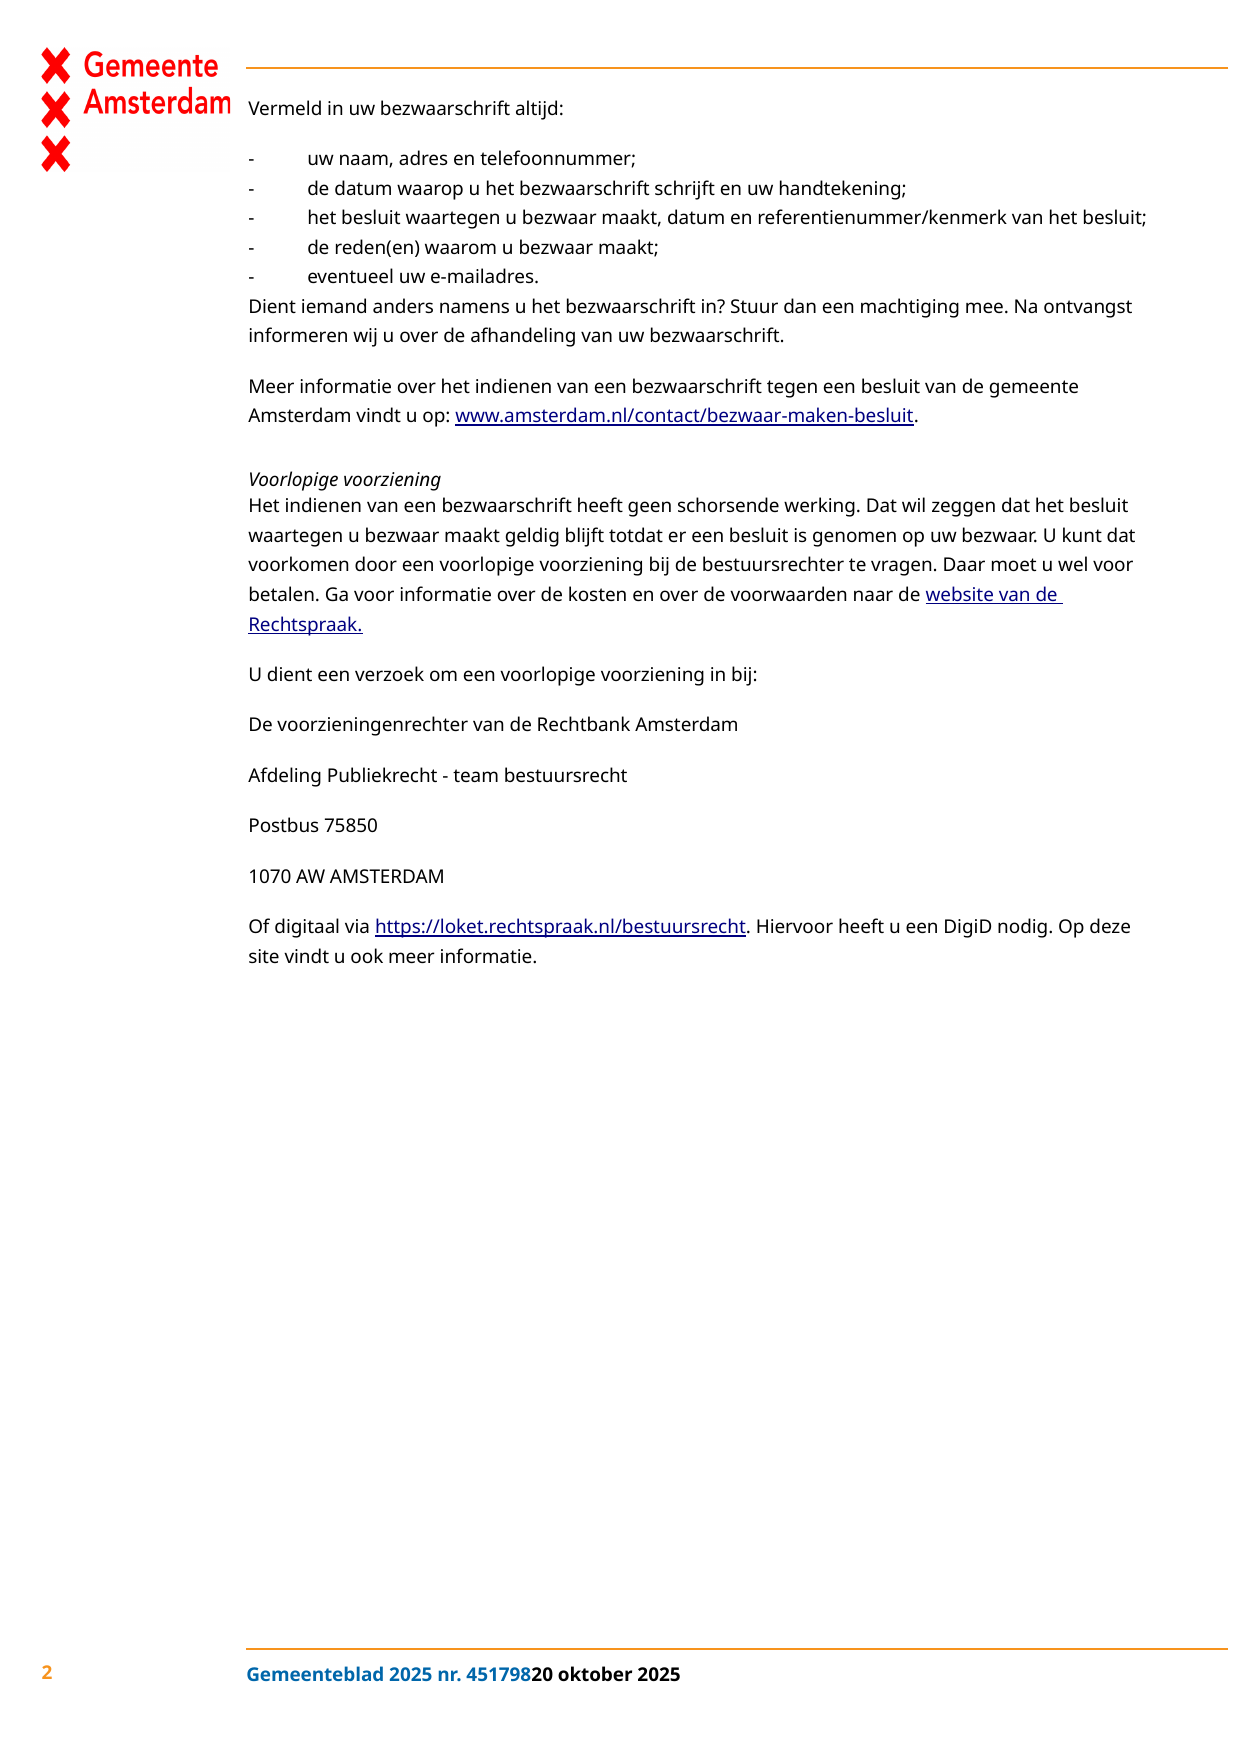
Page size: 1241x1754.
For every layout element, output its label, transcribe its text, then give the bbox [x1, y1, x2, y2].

text Afdeling Publiekrecht - team bestuursrecht [248, 762, 1152, 788]
text Dient iemand anders namens u het bezwaarschrift in? Stuur dan een machtiging mee. Na ontvangst informeren wij u over de afhandeling van uw bezwaarschrift. [248, 293, 1152, 348]
text 1070 AW AMSTERDAM [248, 863, 1152, 888]
picture [41, 47, 231, 172]
text Postbus 75850 [248, 812, 1152, 838]
text Voorlopige voorziening [248, 467, 1152, 492]
text De voorzieningenrechter van de Rechtbank Amsterdam [248, 712, 1152, 737]
list uw naam, adres en telefoonnummer; [248, 145, 1152, 171]
list eventueel uw e-mailadres. [248, 263, 1152, 289]
text Meer informatie over het indienen van een bezwaarschrift tegen een besluit van de gemeente Amsterdam vindt u op: www.amsterdam.nl/contact/bezwaar-maken-besluit. [248, 373, 1152, 428]
text Het indienen van een bezwaarschrift heeft geen schorsende werking. Dat wil zeggen dat het besluit waartegen u bezwaar maakt geldig blijft totdat er een besluit is genomen op uw bezwaar. U kunt dat voorkomen door een voorlopige voorziening bij de bestuursrechter te vragen. Daar moet u wel voor betalen. Ga voor informatie over de kosten en over de voorwaarden naar de website van de Rechtspraak. [248, 492, 1152, 636]
list de datum waarop u het bezwaarschrift schrijft en uw handtekening; [248, 175, 1152, 201]
list de reden(en) waarom u bezwaar maakt; [248, 234, 1152, 260]
text Of digitaal via https://loket.rechtspraak.nl/bestuursrecht. Hiervoor heeft u een DigiD nodig. Op deze site vindt u ook meer informatie. [248, 913, 1152, 968]
list het besluit waartegen u bezwaar maakt, datum en referentienummer/kenmerk van het besluit; [248, 204, 1152, 230]
text U dient een verzoek om een voorlopige voorziening in bij: [248, 661, 1152, 687]
text Vermeld in uw bezwaarschrift altijd: [248, 95, 1152, 121]
